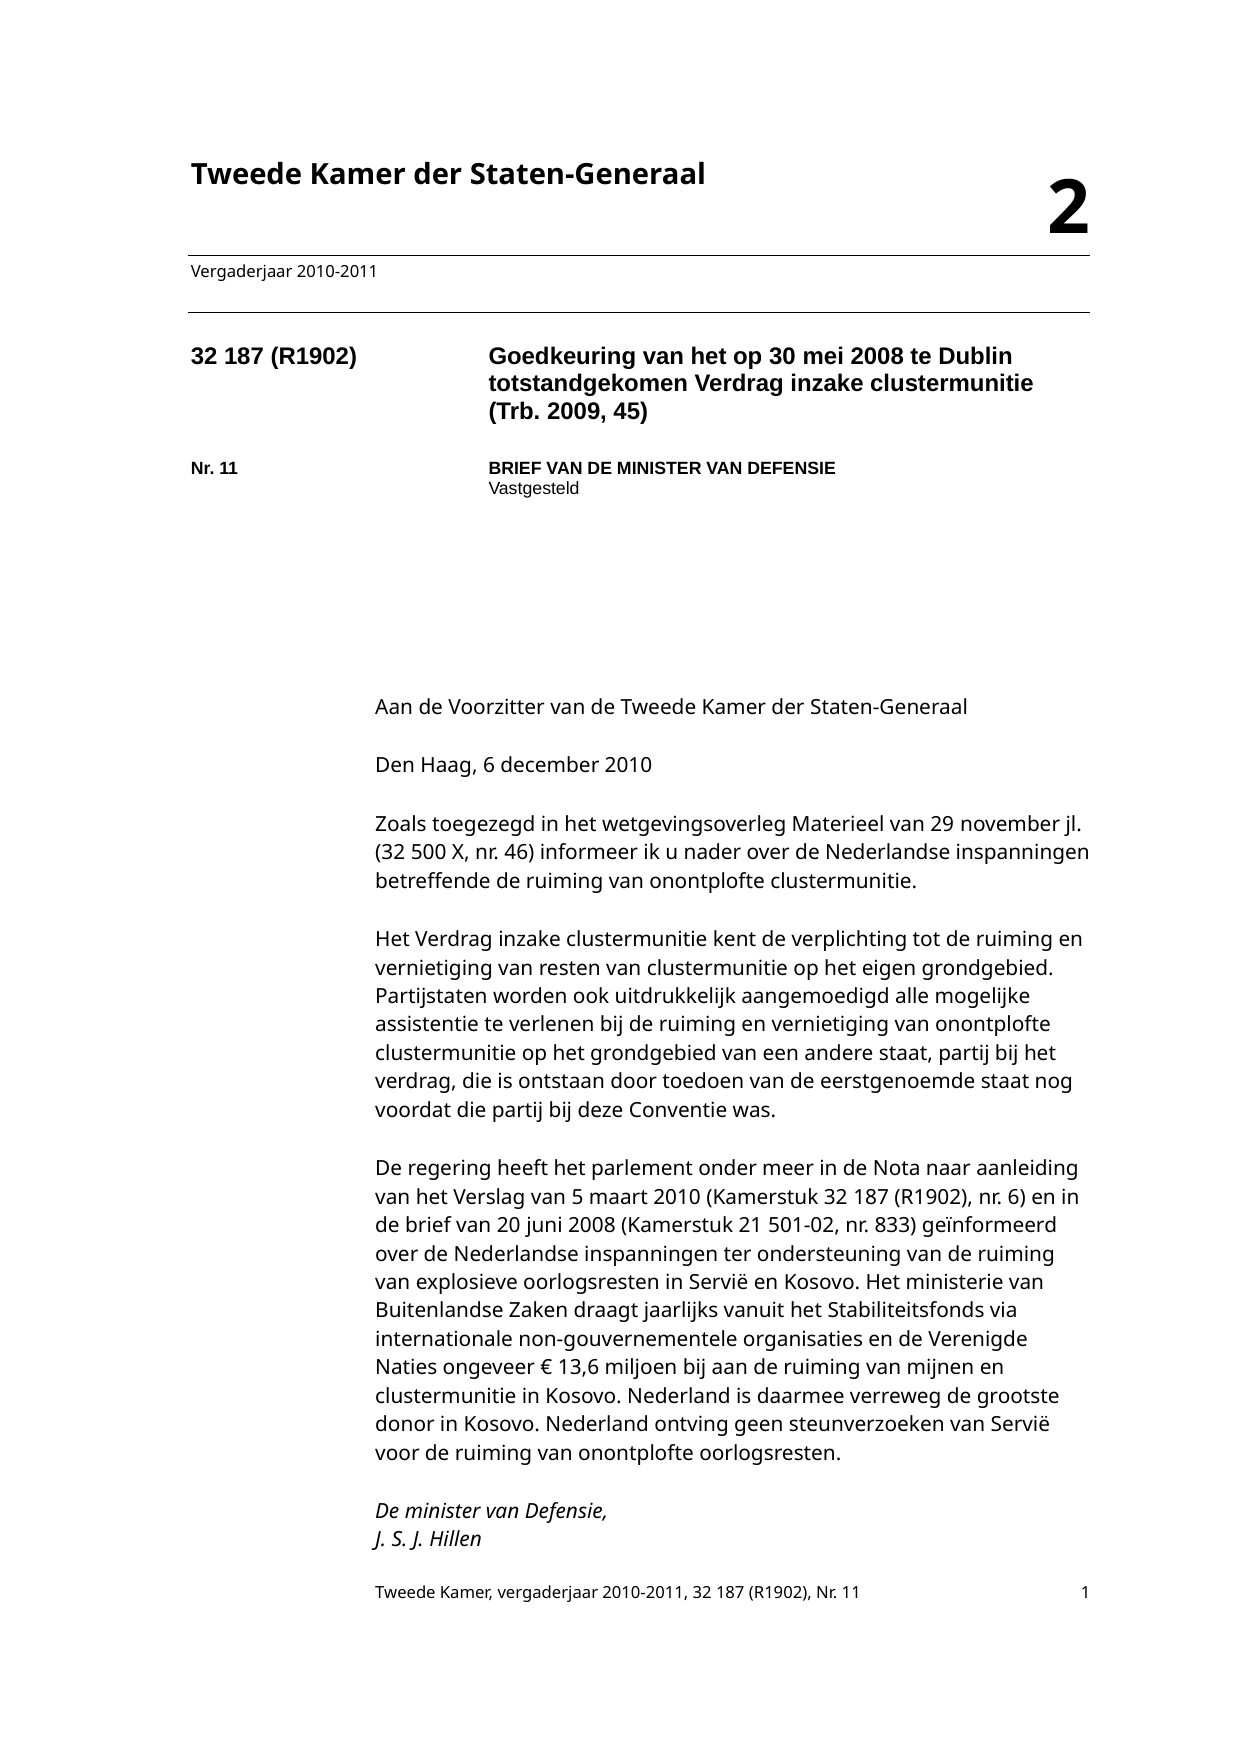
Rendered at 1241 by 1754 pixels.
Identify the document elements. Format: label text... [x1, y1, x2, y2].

table_cell [188, 313, 485, 339]
table_cell [485, 256, 1090, 312]
table_cell [485, 313, 1090, 339]
table_cell Nr. 11 [188, 455, 485, 573]
table_cell Goedkeuring van het op 30 mei 2008 te Dublin totstandgekomen Verdrag inzake clustermunitie (Trb. 2009, 45) [485, 339, 1090, 454]
table_cell 32 187 (R1902) [188, 339, 485, 454]
text De regering heeft het parlement onder meer in de Nota naar aanleiding van het Verslag van 5 maart 2010 (Kamerstuk 32 187 (R1902), nr. 6) en in de brief van 20 juni 2008 (Kamerstuk 21 501-02, nr. 833) geïnformeerd over de Nederlandse inspanningen ter ondersteuning van de ruiming van explosieve oorlogsresten in Servië en Kosovo. Het ministerie van Buitenlandse Zaken draagt jaarlijks vanuit het Stabiliteitsfonds via internationale non-gouvernementele organisaties en de Verenigde Naties ongeveer € 13,6 miljoen bij aan de ruiming van mijnen en clustermunitie in Kosovo. Nederland is daarmee verreweg de grootste donor in Kosovo. Nederland ontving geen steunverzoeken van Servië voor de ruiming van onontplofte oorlogsresten. [375, 1153, 1090, 1466]
text De minister van Defensie, [375, 1496, 1090, 1524]
table_cell Vergaderjaar 2010-2011 [188, 256, 485, 312]
text Aan de Voorzitter van de Tweede Kamer der Staten-Generaal [375, 692, 1090, 721]
text Zoals toegezegd in het wetgevingsoverleg Materieel van 29 november jl. (32 500 X, nr. 46) informeer ik u nader over de Nederlandse inspanningen betreffende de ruiming van onontplofte clustermunitie. [375, 809, 1090, 894]
text Den Haag, 6 december 2010 [375, 751, 1090, 779]
text J. S. J. Hillen [375, 1524, 1090, 1553]
table_header Tweede Kamer der Staten-Generaal [188, 150, 909, 255]
text Het Verdrag inzake clustermunitie kent de verplichting tot de ruiming en vernietiging van resten van clustermunitie op het eigen grondgebied. Partijstaten worden ook uitdrukkelijk aangemoedigd alle mogelijke assistentie te verlenen bij de ruiming en vernietiging van onontplofte clustermunitie op het grondgebied van een andere staat, partij bij het verdrag, die is ontstaan door toedoen van de eerstgenoemde staat nog voordat die partij bij deze Conventie was. [375, 924, 1090, 1123]
table_cell BRIEF VAN DE MINISTER VAN DEFENSIE Vastgesteld [485, 455, 1090, 573]
table_header 2 [910, 150, 1090, 255]
